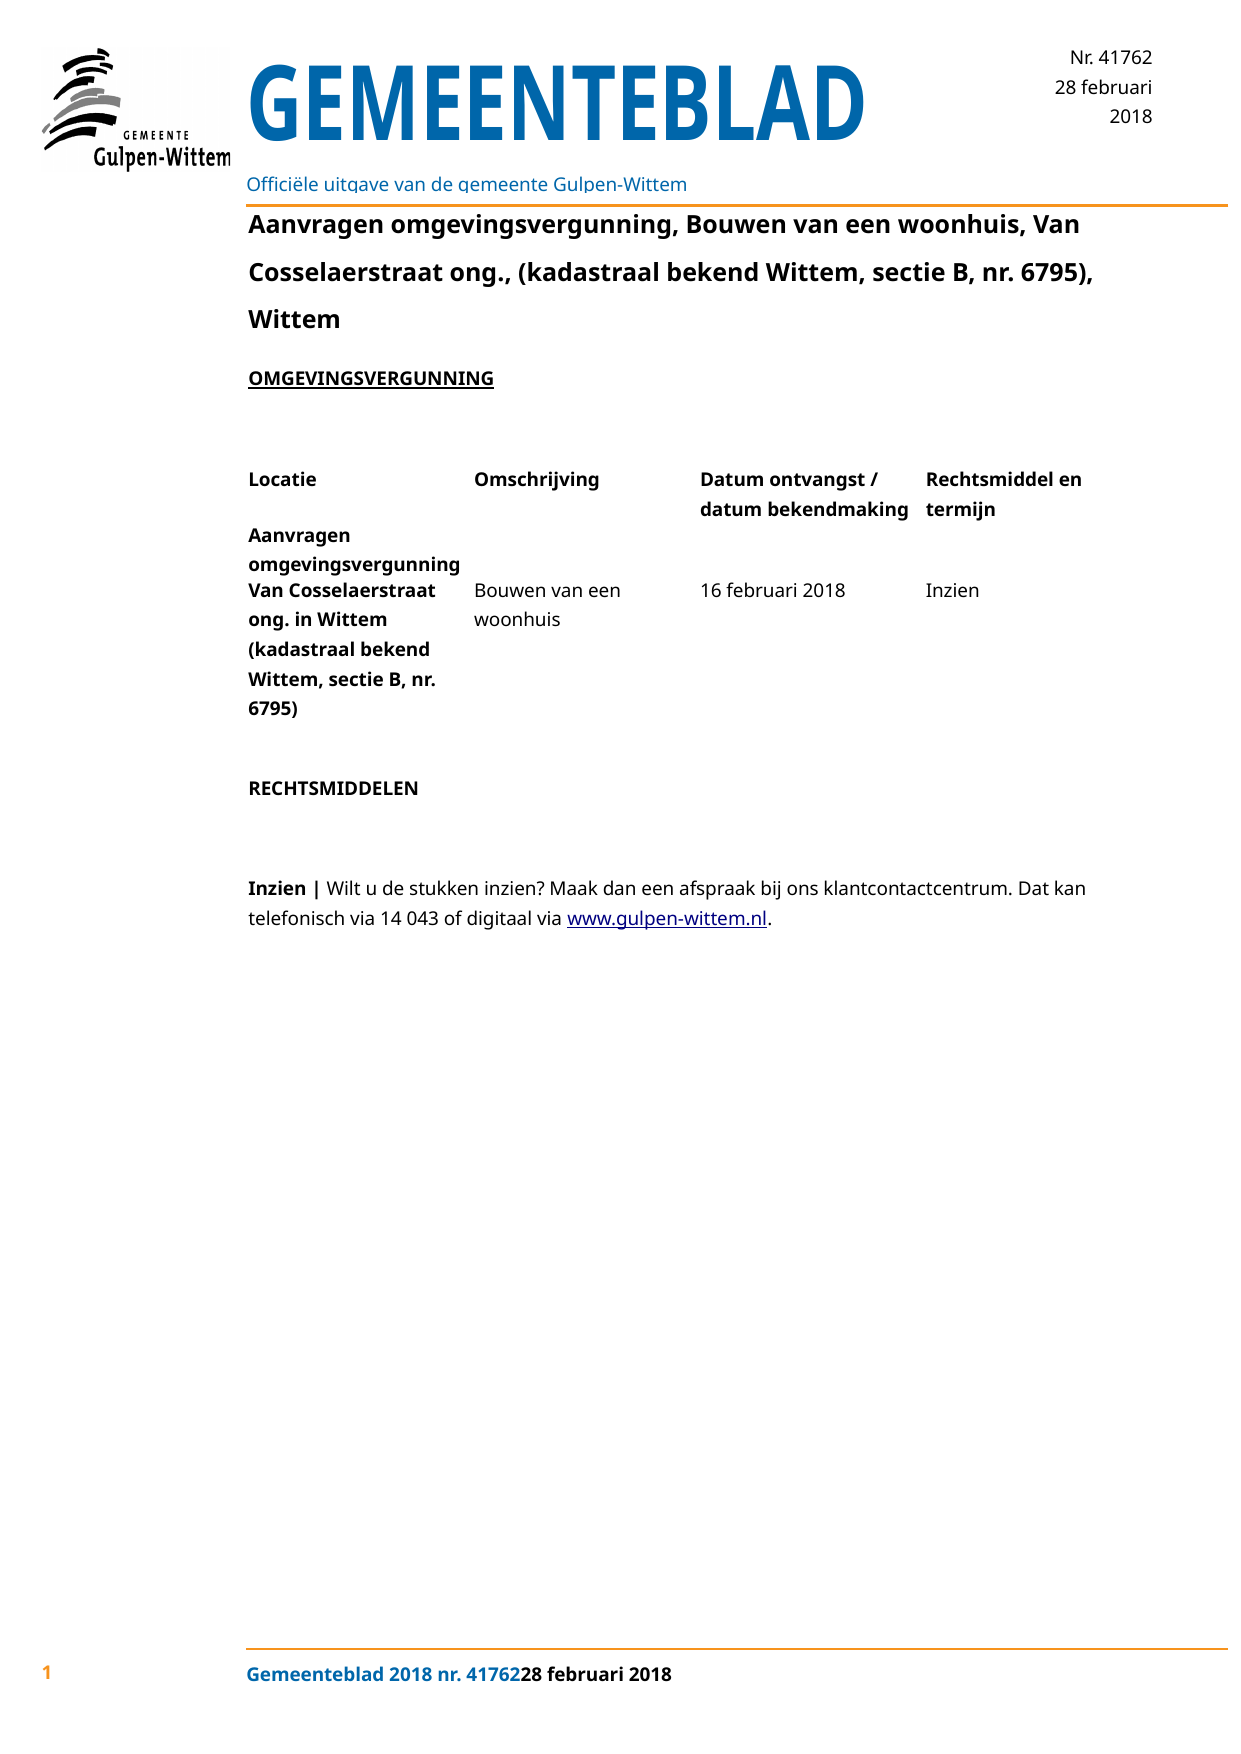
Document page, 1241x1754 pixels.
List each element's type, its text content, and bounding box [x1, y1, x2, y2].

text Inzien | Wilt u de stukken inzien? Maak dan een afspraak bij ons klantcontactcentrum. Dat kan telefonisch via 14 043 of digitaal via www.gulpen-wittem.nl. [248, 876, 1152, 931]
table_cell Van Cosselaerstraat ong. in Wittem (kadastraal bekend Wittem, sectie B, nr. 6795) [248, 577, 474, 721]
table_cell Aanvragen omgevingsvergunning [248, 522, 474, 577]
table_header Rechtsmiddel en termijn [926, 466, 1152, 522]
table_header Omschrijving [474, 466, 700, 522]
table_cell 16 februari 2018 [700, 577, 926, 721]
table_header Datum ontvangst / datum bekendmaking [700, 466, 926, 522]
table_cell [700, 522, 926, 577]
text OMGEVINGSVERGUNNING [248, 366, 1152, 391]
table_cell Bouwen van een woonhuis [474, 577, 700, 721]
table_cell [926, 522, 1152, 577]
picture [41, 47, 231, 172]
table_cell [474, 522, 700, 577]
table_cell Inzien [926, 577, 1152, 721]
table_header Locatie [248, 466, 474, 522]
text Aanvragen omgevingsvergunning, Bouwen van een woonhuis, Van Cosselaerstraat ong., (kadastraal bekend Wittem, sectie B, nr. 6795), Wittem [248, 207, 1152, 336]
text RECHTSMIDDELEN [248, 775, 1152, 801]
